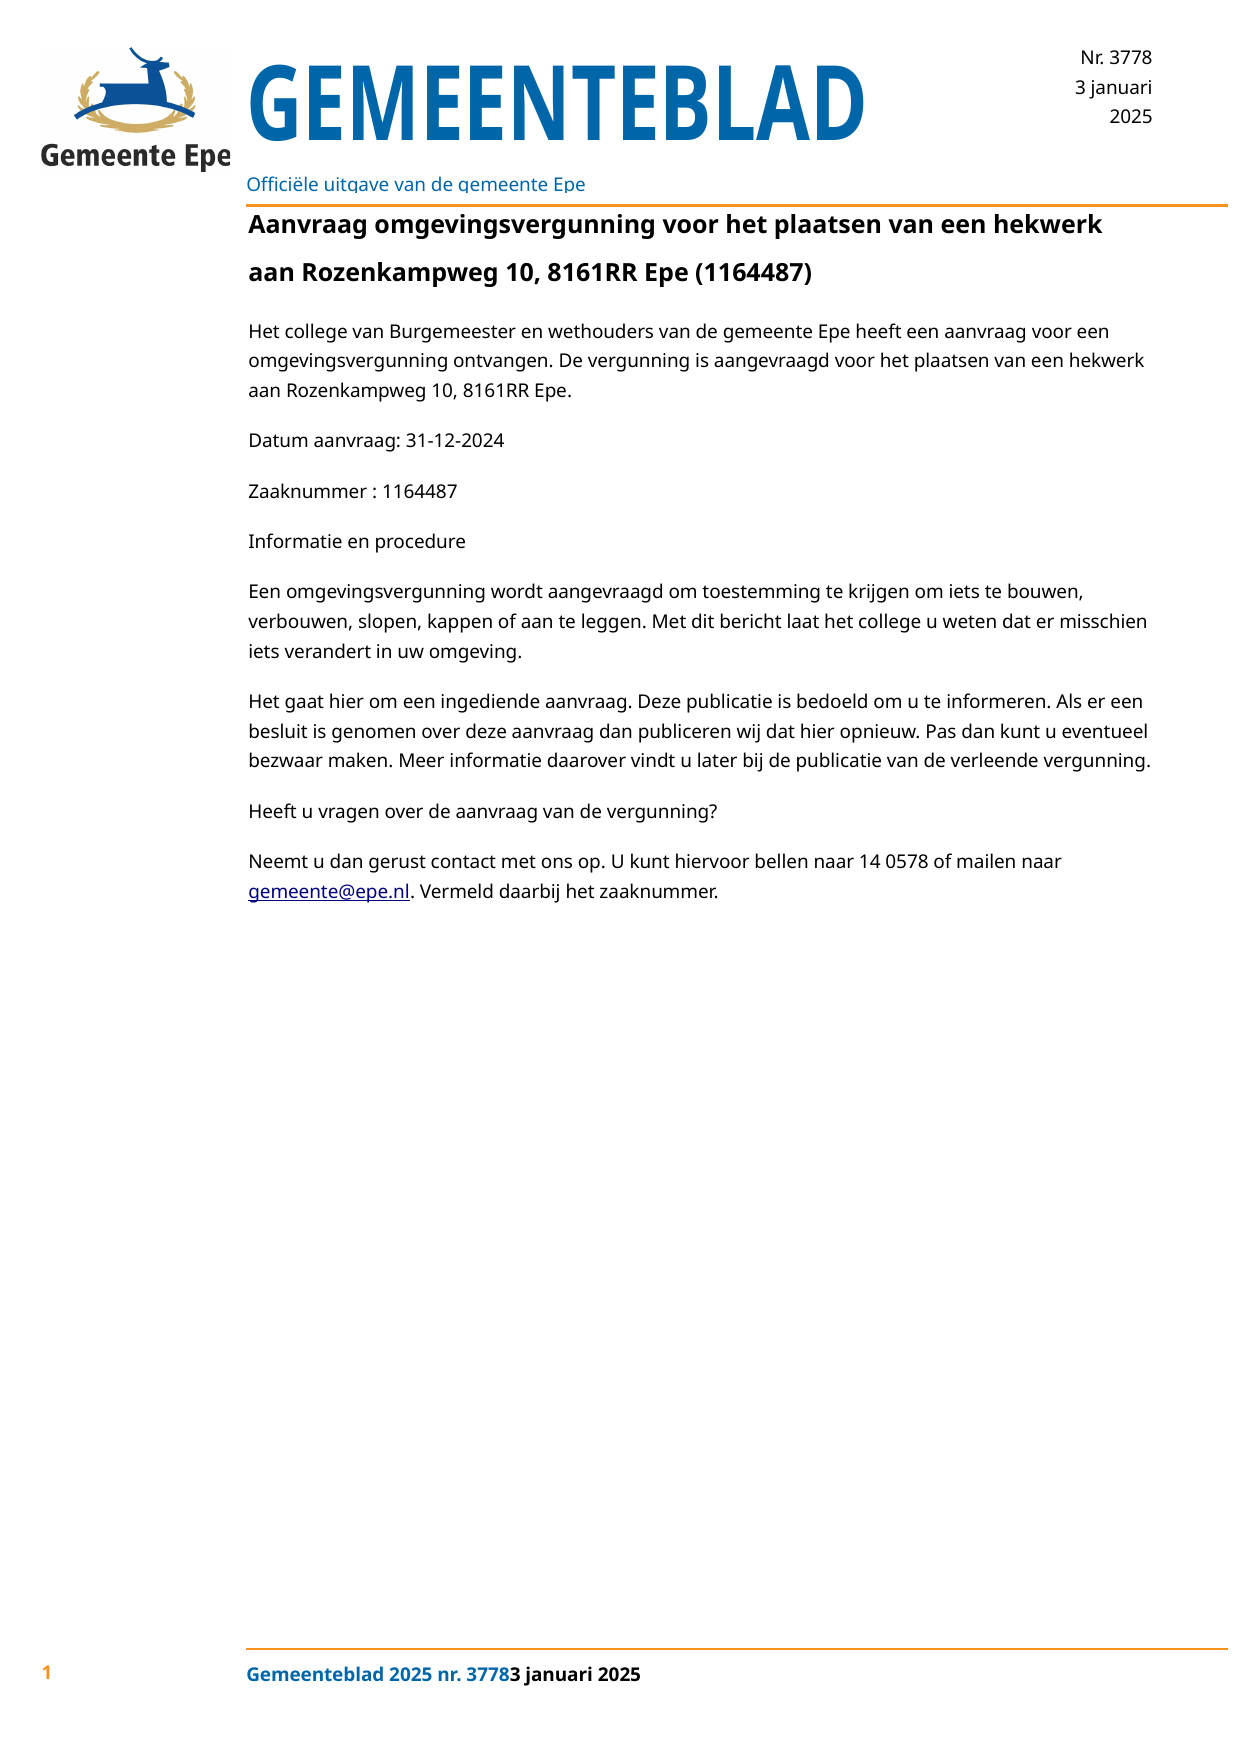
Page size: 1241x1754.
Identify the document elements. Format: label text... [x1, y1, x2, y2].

text Datum aanvraag: 31-12-2024 [248, 427, 1152, 453]
text Zaaknummer : 1164487 [248, 478, 1152, 504]
text Heeft u vragen over de aanvraag van de vergunning? [248, 798, 1152, 824]
text Neemt u dan gerust contact met ons op. U kunt hiervoor bellen naar 14 0578 of mailen naar gemeente@epe.nl. Vermeld daarbij het zaaknummer. [248, 848, 1152, 904]
picture [41, 47, 231, 172]
text Een omgevingsvergunning wordt aangevraagd om toestemming te krijgen om iets te bouwen, verbouwen, slopen, kappen of aan te leggen. Met dit bericht laat het college u weten dat er misschien iets verandert in uw omgeving. [248, 579, 1152, 664]
text Het college van Burgemeester en wethouders van de gemeente Epe heeft een aanvraag voor een omgevingsvergunning ontvangen. De vergunning is aangevraagd voor het plaatsen van een hekwerk aan Rozenkampweg 10, 8161RR Epe. [248, 318, 1152, 403]
text Aanvraag omgevingsvergunning voor het plaatsen van een hekwerk aan Rozenkampweg 10, 8161RR Epe (1164487) [248, 207, 1152, 288]
text Informatie en procedure [248, 528, 1152, 554]
text Het gaat hier om een ingediende aanvraag. Deze publicatie is bedoeld om u te informeren. Als er een besluit is genomen over deze aanvraag dan publiceren wij dat hier opnieuw. Pas dan kunt u eventueel bezwaar maken. Meer informatie daarover vindt u later bij de publicatie van de verleende vergunning. [248, 688, 1152, 773]
